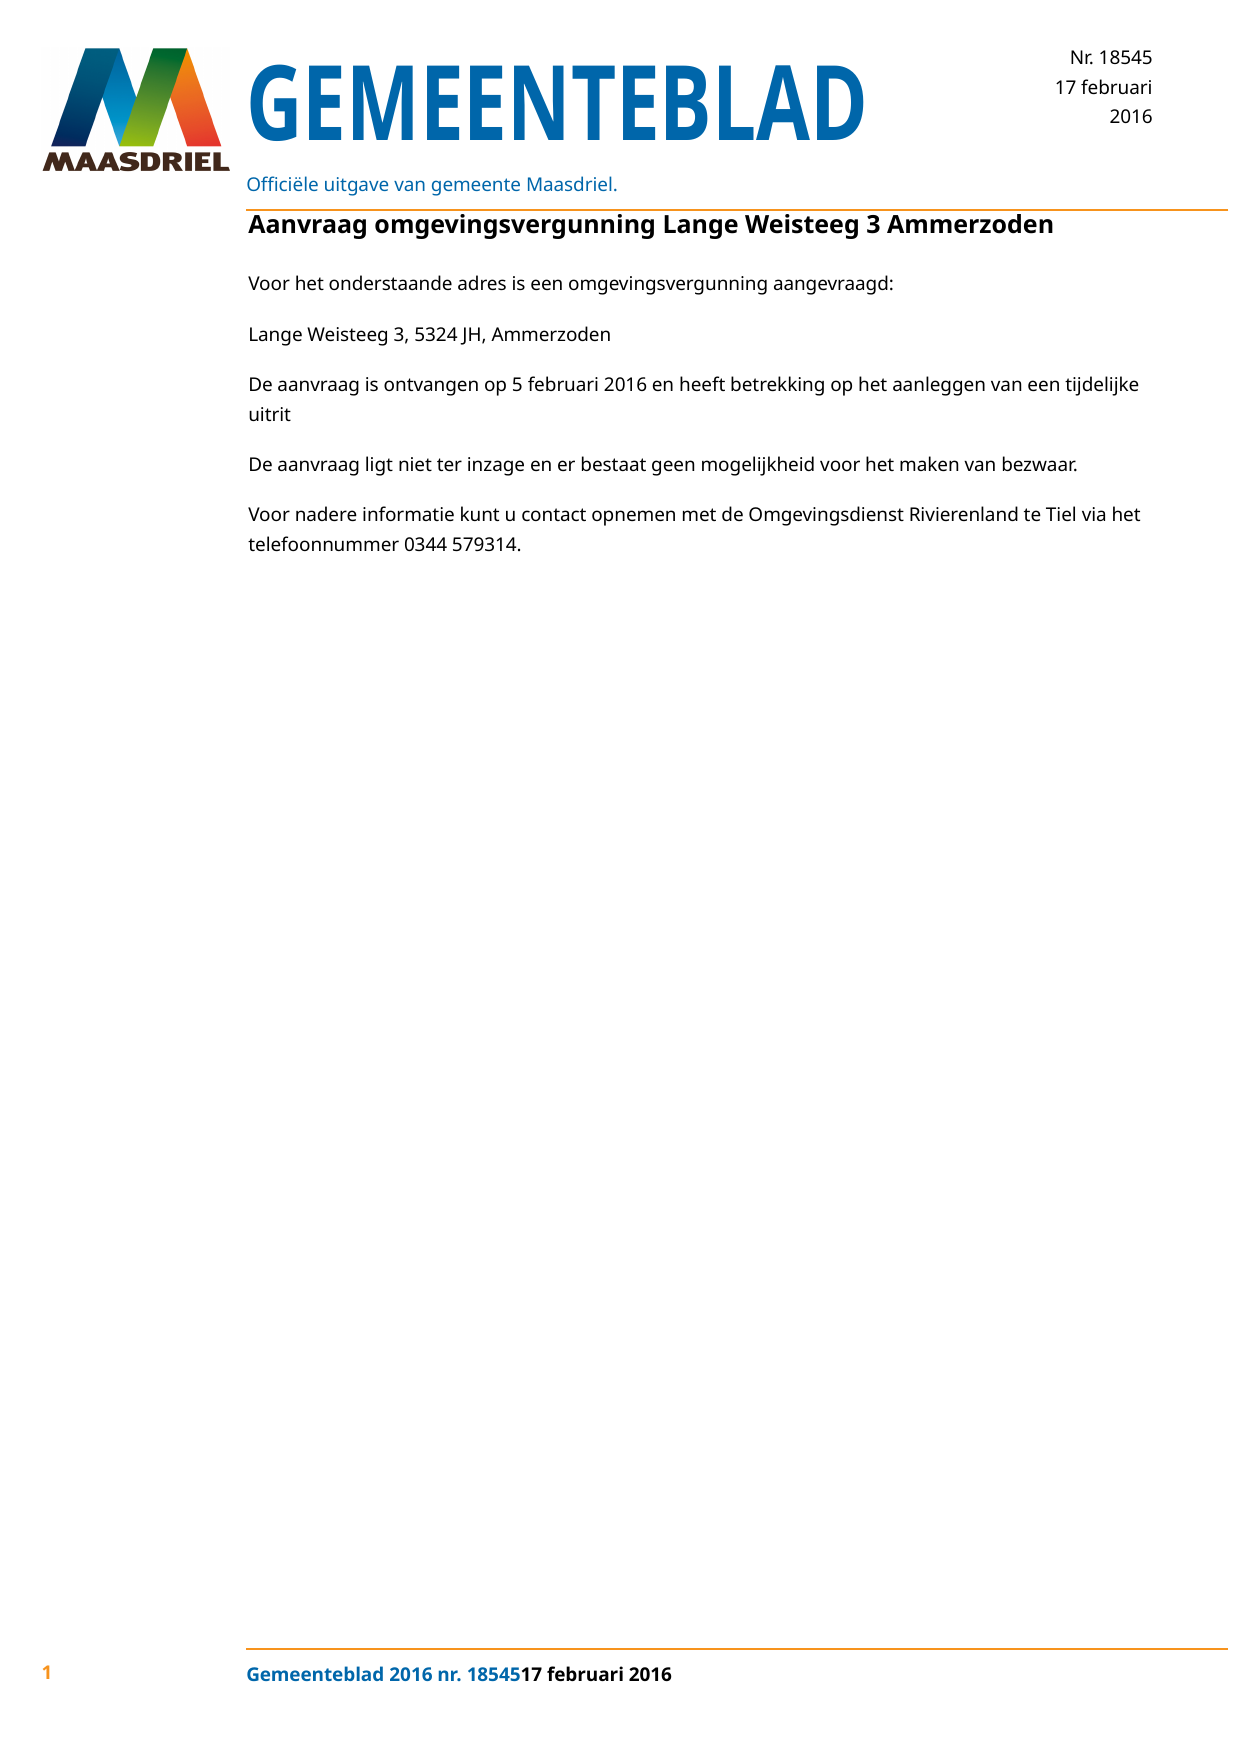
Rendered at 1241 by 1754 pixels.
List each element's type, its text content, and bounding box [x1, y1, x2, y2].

text Voor het onderstaande adres is een omgevingsvergunning aangevraagd: [248, 270, 1152, 296]
text De aanvraag is ontvangen op 5 februari 2016 en heeft betrekking op het aanleggen van een tijdelijke uitrit [248, 371, 1152, 426]
text Aanvraag omgevingsvergunning Lange Weisteeg 3 Ammerzoden [248, 211, 1152, 241]
text Voor nadere informatie kunt u contact opnemen met de Omgevingsdienst Rivierenland te Tiel via het telefoonnummer 0344 579314. [248, 502, 1152, 557]
text Lange Weisteeg 3, 5324 JH, Ammerzoden [248, 321, 1152, 346]
text De aanvraag ligt niet ter inzage en er bestaat geen mogelijkheid voor het maken van bezwaar. [248, 451, 1152, 477]
picture [41, 47, 231, 172]
